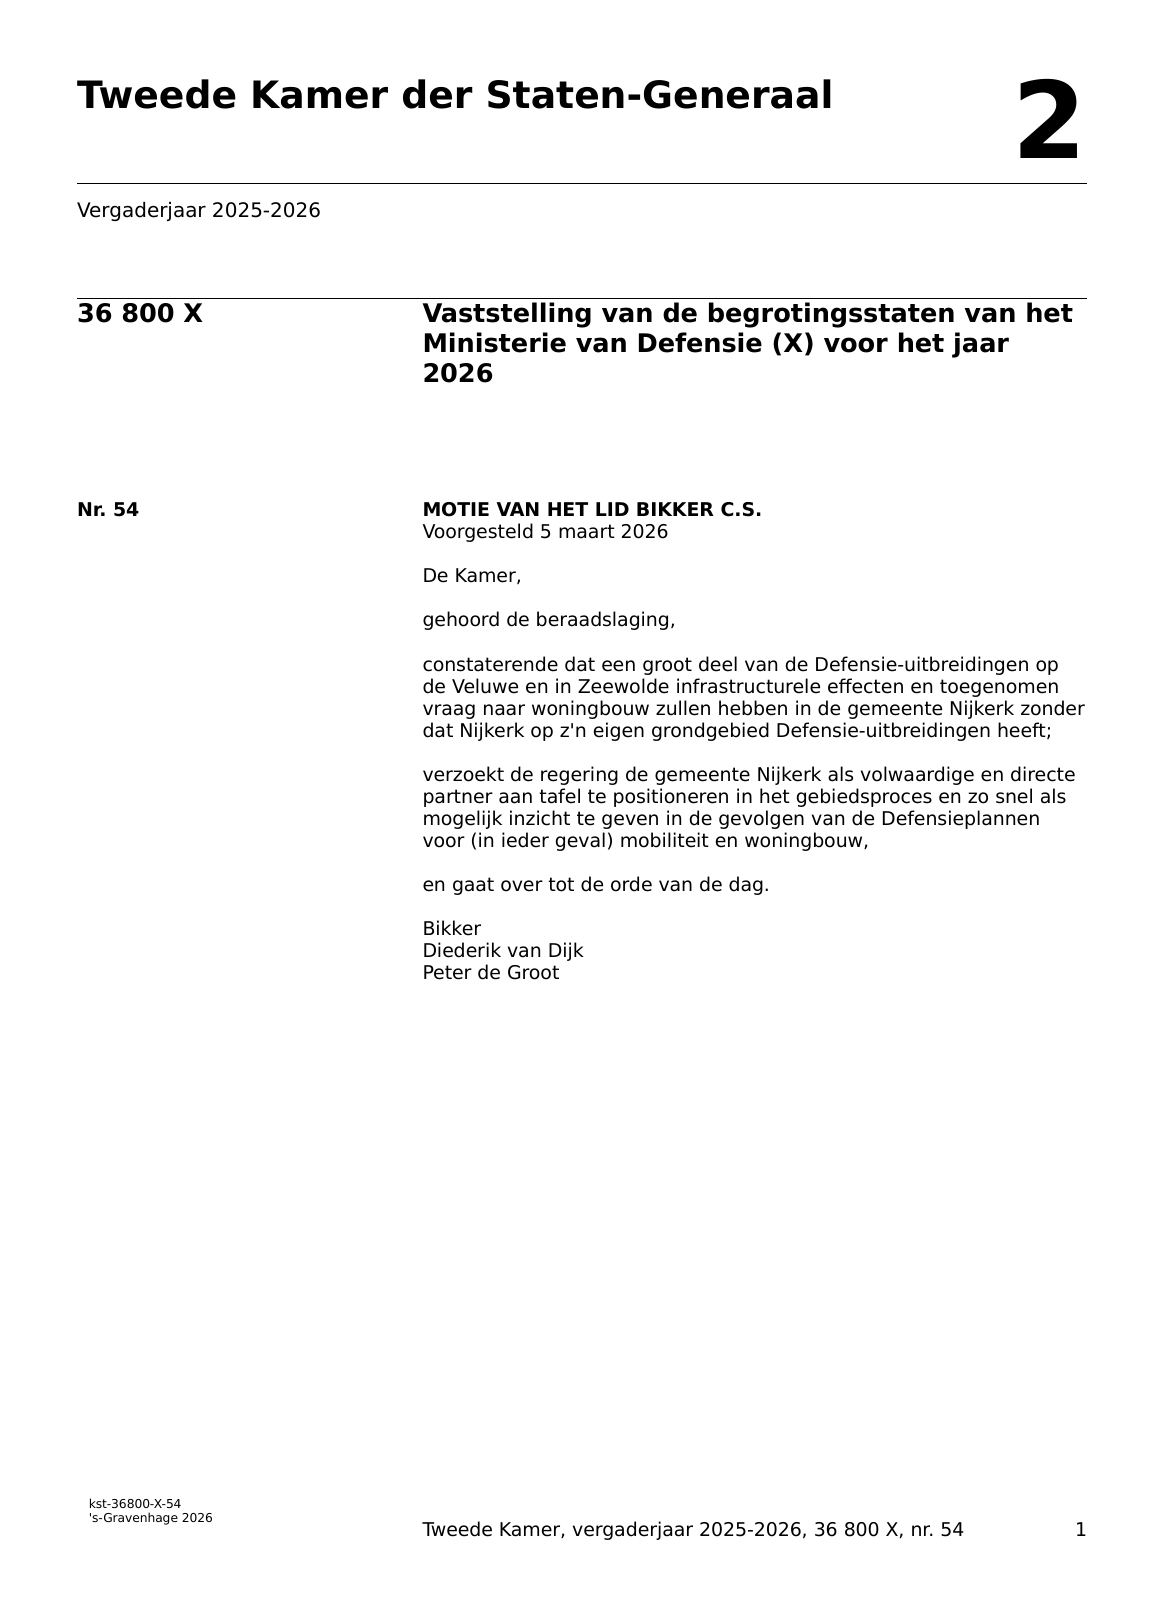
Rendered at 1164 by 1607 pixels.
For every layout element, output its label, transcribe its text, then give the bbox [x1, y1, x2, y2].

table_cell Vergaderjaar 2025-2026 [77, 184, 1087, 298]
text Diederik van Dijk [422, 940, 1087, 962]
text Peter de Groot [422, 962, 1087, 984]
text 's-Gravenhage 2026 [88, 1511, 323, 1525]
text De Kamer, [422, 565, 1087, 587]
subtitle 36 800 X Vaststelling van de begrotingsstaten van het Ministerie van Defensie (X) voor het jaar 2026 [77, 299, 1087, 388]
table_header Tweede Kamer der Staten-Generaal [77, 59, 886, 183]
table_header 2 [886, 59, 1087, 183]
text gehoord de beraadslaging, [422, 609, 1087, 631]
text Voorgesteld 5 maart 2026 [422, 521, 1087, 543]
text Bikker [422, 918, 1087, 940]
text constaterende dat een groot deel van de Defensie-uitbreidingen op de Veluwe en in Zeewolde infrastructurele effecten en toegenomen vraag naar woningbouw zullen hebben in de gemeente Nijkerk zonder dat Nijkerk op z'n eigen grondgebied Defensie-uitbreidingen heeft; [422, 653, 1087, 741]
subtitle Nr. 54 MOTIE VAN HET LID BIKKER C.S. [77, 499, 1087, 521]
text en gaat over tot de orde van de dag. [422, 874, 1087, 896]
text kst-36800-X-54 [88, 1497, 323, 1511]
text verzoekt de regering de gemeente Nijkerk als volwaardige en directe partner aan tafel te positioneren in het gebiedsproces en zo snel als mogelijk inzicht te geven in de gevolgen van de Defensieplannen voor (in ieder geval) mobiliteit en woningbouw, [422, 764, 1087, 852]
